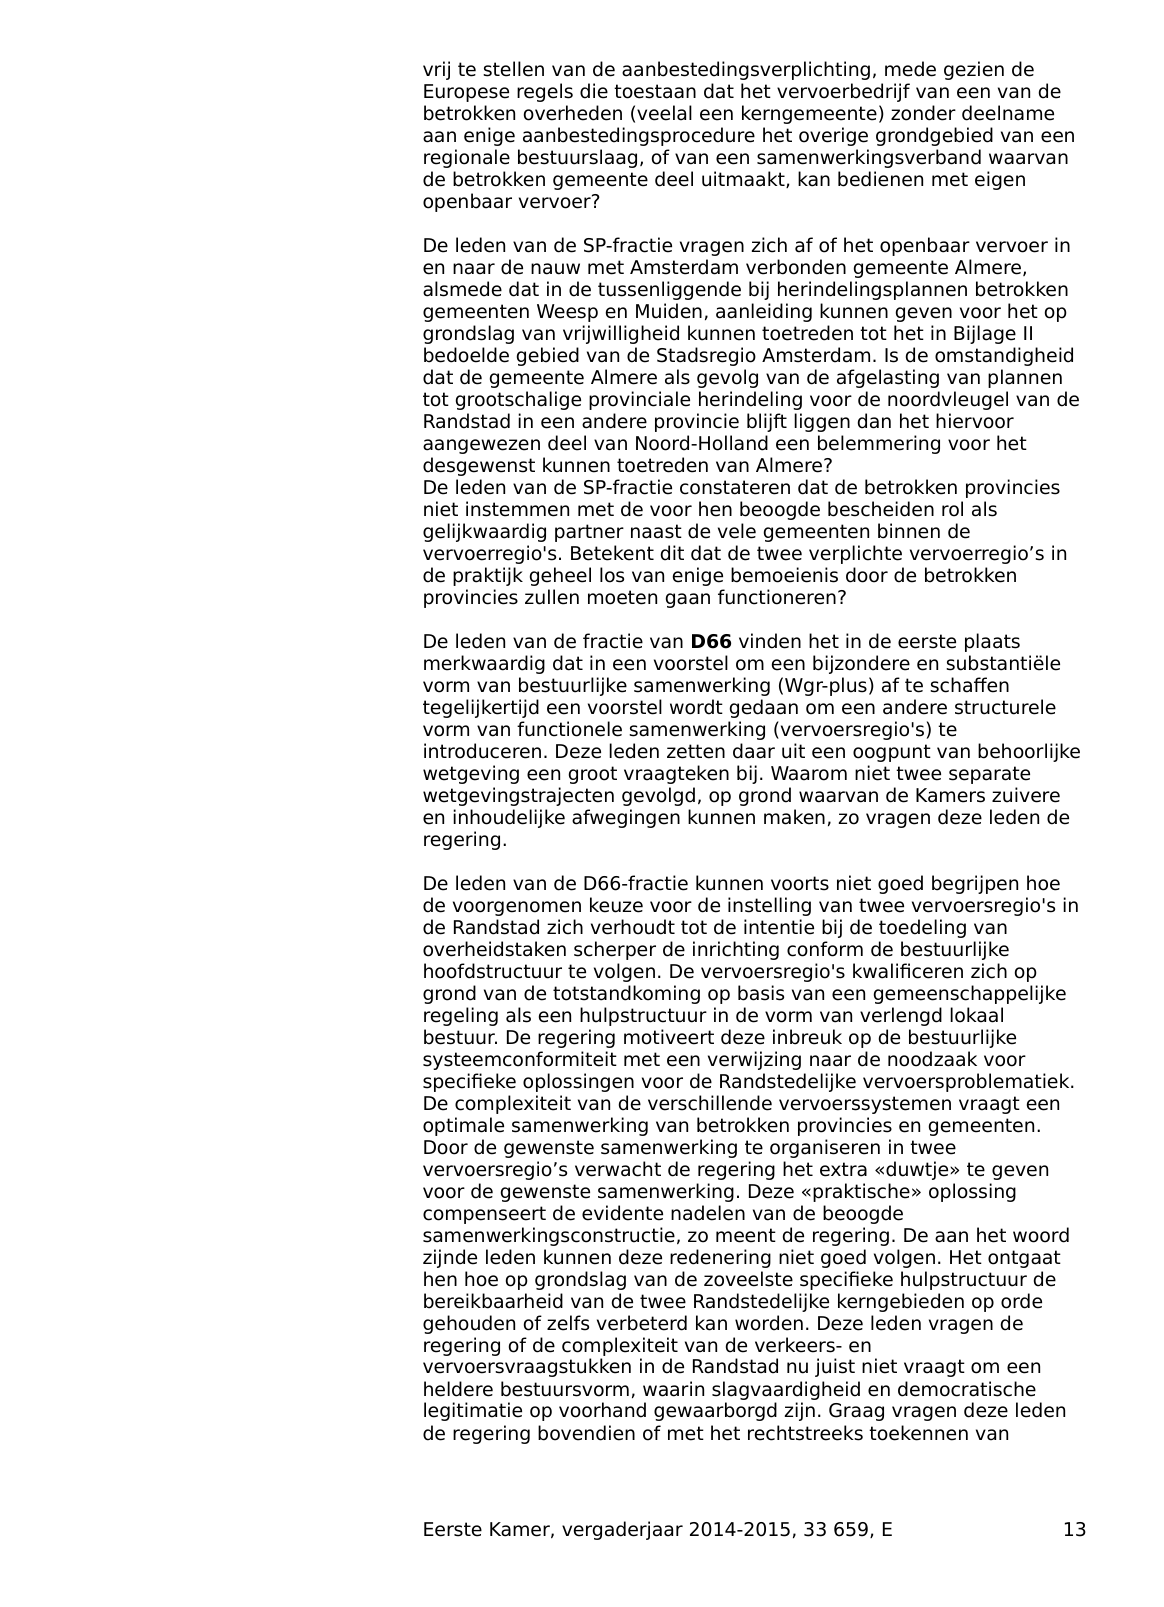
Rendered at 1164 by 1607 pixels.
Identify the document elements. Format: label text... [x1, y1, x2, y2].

text De leden van de D66-fractie kunnen voorts niet goed begrijpen hoe de voorgenomen keuze voor de instelling van twee vervoersregio's in de Randstad zich verhoudt tot de intentie bij de toedeling van overheidstaken scherper de inrichting conform de bestuurlijke hoofdstructuur te volgen. De vervoersregio's kwalificeren zich op grond van de totstandkoming op basis van een gemeenschappelijke regeling als een hulpstructuur in de vorm van verlengd lokaal bestuur. De regering motiveert deze inbreuk op de bestuurlijke systeemconformiteit met een verwijzing naar de noodzaak voor specifieke oplossingen voor de Randstedelijke vervoersproblematiek. De complexiteit van de verschillende vervoerssystemen vraagt een optimale samenwerking van betrokken provincies en gemeenten. Door de gewenste samenwerking te organiseren in twee vervoersregio’s verwacht de regering het extra «duwtje» te geven voor de gewenste samenwerking. Deze «praktische» oplossing compenseert de evidente nadelen van de beoogde samenwerkingsconstructie, zo meent de regering. De aan het woord zijnde leden kunnen deze redenering niet goed volgen. Het ontgaat hen hoe op grondslag van de zoveelste specifieke hulpstructuur de bereikbaarheid van de twee Randstedelijke kerngebieden op orde gehouden of zelfs verbeterd kan worden. Deze leden vragen de regering of de complexiteit van de verkeers- en vervoersvraagstukken in de Randstad nu juist niet vraagt om een heldere bestuursvorm, waarin slagvaardigheid en democratische legitimatie op voorhand gewaarborgd zijn. Graag vragen deze leden de regering bovendien of met het rechtstreeks toekennen van [422, 873, 1087, 1444]
text De leden van de SP-fractie constateren dat de betrokken provincies niet instemmen met de voor hen beoogde bescheiden rol als gelijkwaardig partner naast de vele gemeenten binnen de vervoerregio's. Betekent dit dat de twee verplichte vervoerregio’s in de praktijk geheel los van enige bemoeienis door de betrokken provincies zullen moeten gaan functioneren? [422, 477, 1087, 609]
text De leden van de SP-fractie vragen zich af of het openbaar vervoer in en naar de nauw met Amsterdam verbonden gemeente Almere, alsmede dat in de tussenliggende bij herindelingsplannen betrokken gemeenten Weesp en Muiden, aanleiding kunnen geven voor het op grondslag van vrijwilligheid kunnen toetreden tot het in Bijlage II bedoelde gebied van de Stadsregio Amsterdam. Is de omstandigheid dat de gemeente Almere als gevolg van de afgelasting van plannen tot grootschalige provinciale herindeling voor de noordvleugel van de Randstad in een andere provincie blijft liggen dan het hiervoor aangewezen deel van Noord-Holland een belemmering voor het desgewenst kunnen toetreden van Almere? [422, 235, 1087, 477]
text vrij te stellen van de aanbestedingsverplichting, mede gezien de Europese regels die toestaan dat het vervoerbedrijf van een van de betrokken overheden (veelal een kerngemeente) zonder deelname aan enige aanbestedingsprocedure het overige grondgebied van een regionale bestuurslaag, of van een samenwerkingsverband waarvan de betrokken gemeente deel uitmaakt, kan bedienen met eigen openbaar vervoer? [422, 59, 1087, 213]
text De leden van de fractie van D66 vinden het in de eerste plaats merkwaardig dat in een voorstel om een bijzondere en substantiële vorm van bestuurlijke samenwerking (Wgr-plus) af te schaffen tegelijkertijd een voorstel wordt gedaan om een andere structurele vorm van functionele samenwerking (vervoersregio's) te introduceren. Deze leden zetten daar uit een oogpunt van behoorlijke wetgeving een groot vraagteken bij. Waarom niet twee separate wetgevingstrajecten gevolgd, op grond waarvan de Kamers zuivere en inhoudelijke afwegingen kunnen maken, zo vragen deze leden de regering. [422, 631, 1087, 851]
